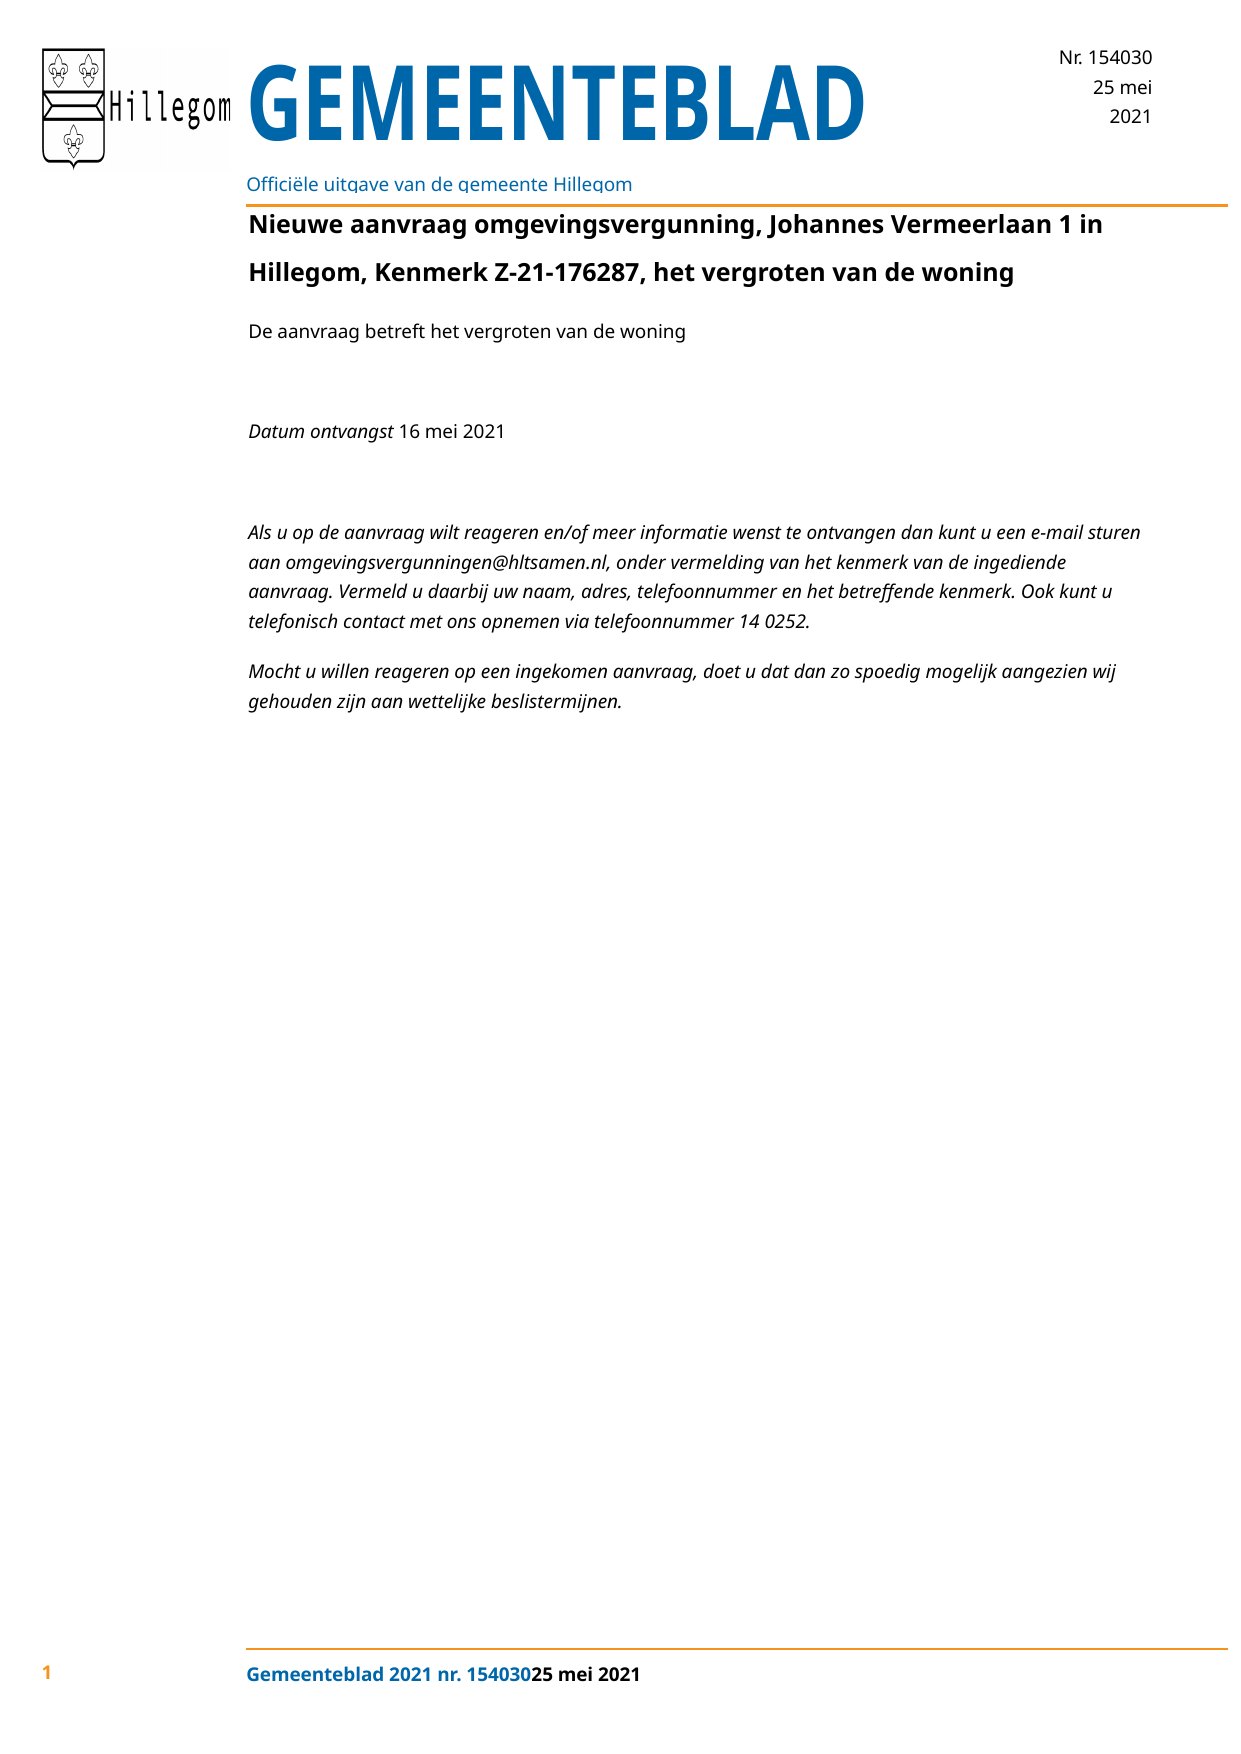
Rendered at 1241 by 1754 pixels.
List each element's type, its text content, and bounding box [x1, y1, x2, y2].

text Nieuwe aanvraag omgevingsvergunning, Johannes Vermeerlaan 1 in Hillegom, Kenmerk Z-21-176287, het vergroten van de woning [248, 207, 1152, 288]
text Mocht u willen reageren op een ingekomen aanvraag, doet u dat dan zo spoedig mogelijk aangezien wij gehouden zijn aan wettelijke beslistermijnen. [248, 659, 1152, 714]
text Als u op de aanvraag wilt reageren en/of meer informatie wenst te ontvangen dan kunt u een e-mail sturen aan omgevingsvergunningen@hltsamen.nl, onder vermelding van het kenmerk van de ingediende aanvraag. Vermeld u daarbij uw naam, adres, telefoonnummer en het betreffende kenmerk. Ook kunt u telefonisch contact met ons opnemen via telefoonnummer 14 0252. [248, 519, 1152, 634]
text Datum ontvangst 16 mei 2021 [248, 419, 1152, 444]
text De aanvraag betreft het vergroten van de woning [248, 318, 1152, 344]
picture [41, 47, 231, 172]
